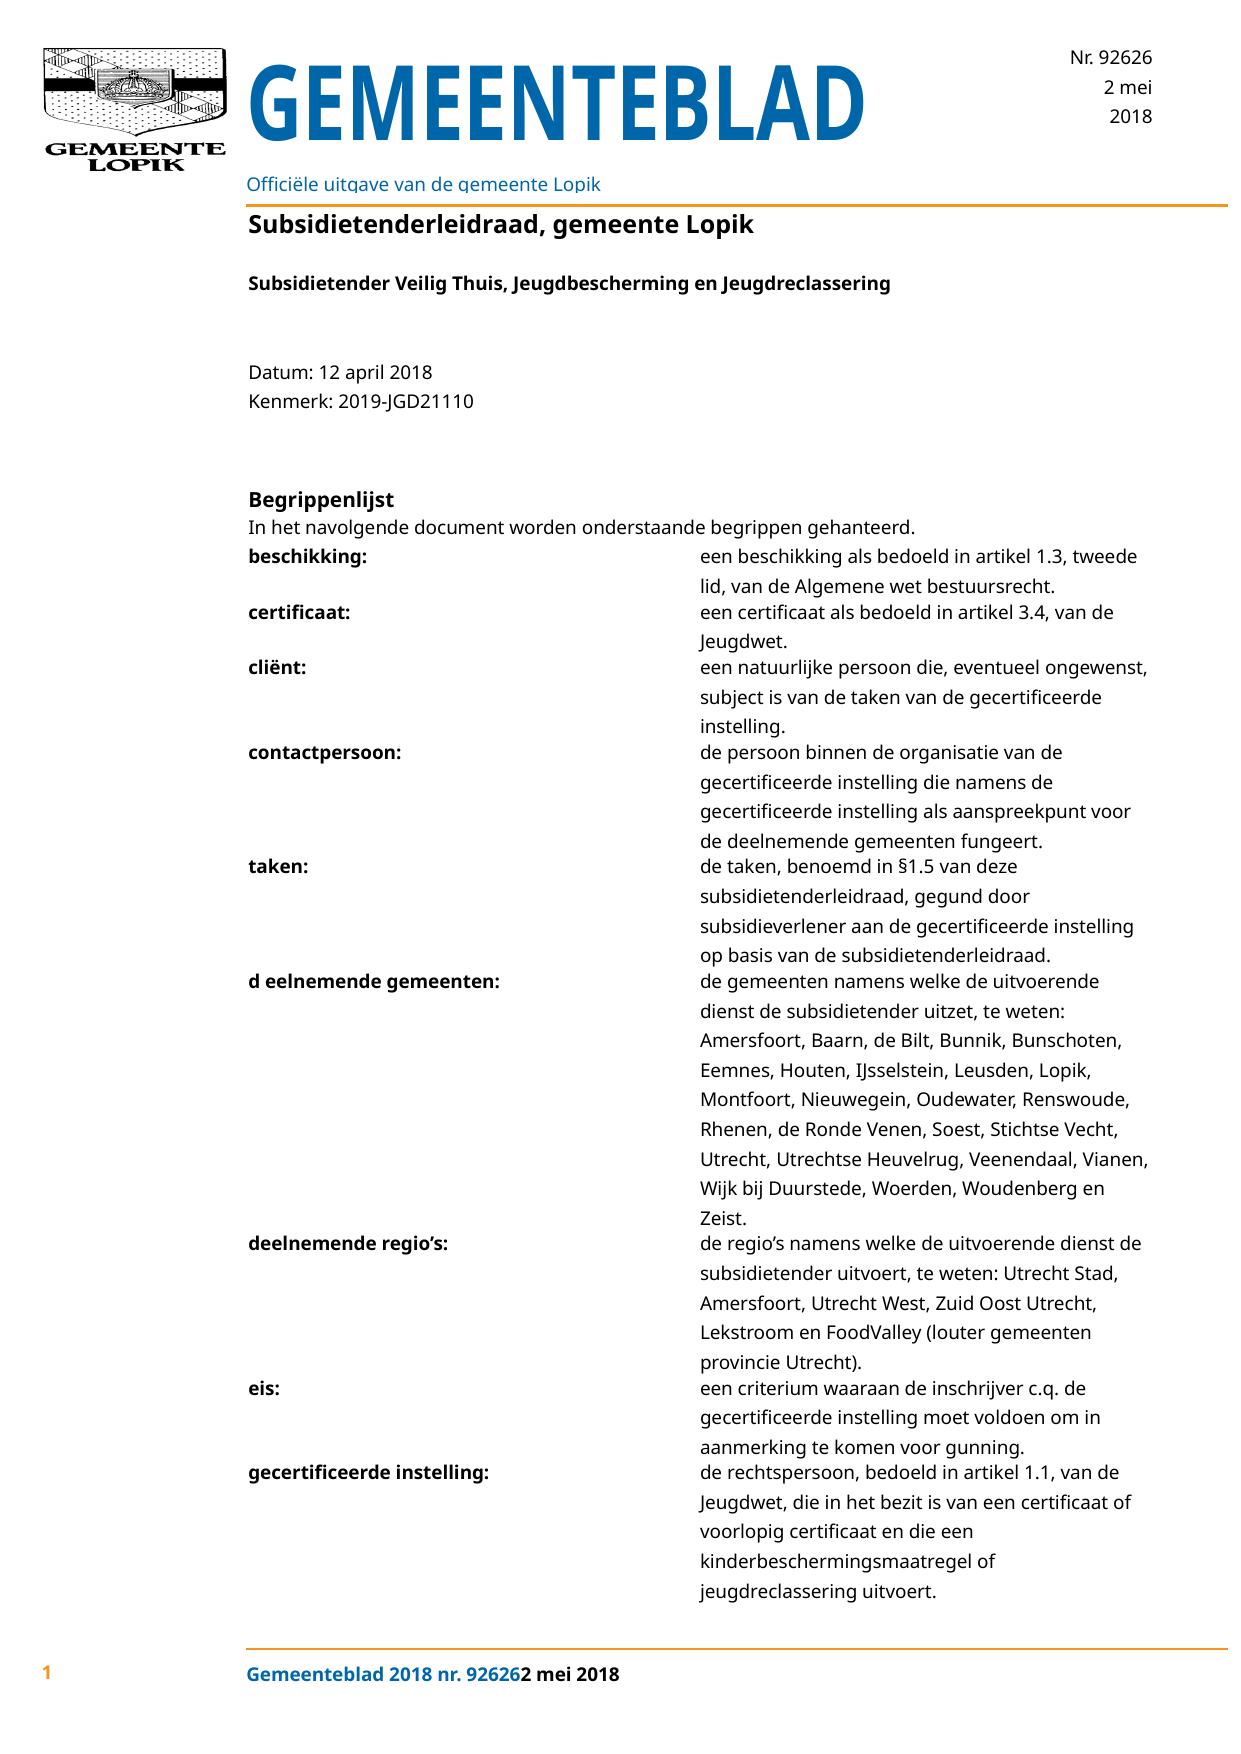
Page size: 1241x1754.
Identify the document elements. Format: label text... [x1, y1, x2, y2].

table_header beschikking: [248, 544, 700, 599]
table_cell een certificaat als bedoeld in artikel 3.4, van de Jeugdwet. [700, 599, 1152, 654]
table_cell de gemeenten namens welke de uitvoerende dienst de subsidietender uitzet, te weten: Amersfoort, Baarn, de Bilt, Bunnik, Bunschoten, Eemnes, Houten, IJsselstein, Leusden, Lopik, Montfoort, Nieuwegein, Oudewater, Renswoude, Rhenen, de Ronde Venen, Soest, Stichtse Vecht, Utrecht, Utrechtse Heuvelrug, Veenendaal, Vianen, Wijk bij Duurstede, Woerden, Woudenberg en Zeist. [700, 968, 1152, 1231]
table_cell certificaat: [248, 599, 700, 654]
table_cell gecertificeerde instelling: [248, 1460, 700, 1604]
text Datum: 12 april 2018 [248, 359, 1152, 385]
table_cell deelnemende regio’s: [248, 1231, 700, 1375]
text Subsidietender Veilig Thuis, Jeugdbescherming en Jeugdreclassering [248, 270, 1152, 296]
table_cell d eelnemende gemeenten: [248, 968, 700, 1231]
text In het navolgende document worden onderstaande begrippen gehanteerd. [248, 514, 1152, 540]
table_cell de persoon binnen de organisatie van de gecertificeerde instelling die namens de gecertificeerde instelling als aanspreekpunt voor de deelnemende gemeenten fungeert. [700, 739, 1152, 854]
table_cell de regio’s namens welke de uitvoerende dienst de subsidietender uitvoert, te weten: Utrecht Stad, Amersfoort, Utrecht West, Zuid Oost Utrecht, Lekstroom en FoodValley (louter gemeenten provincie Utrecht). [700, 1231, 1152, 1375]
table_cell de rechtspersoon, bedoeld in artikel 1.1, van de Jeugdwet, die in het bezit is van een certificaat of voorlopig certificaat en die een kinderbeschermingsmaatregel of jeugdreclassering uitvoert. [700, 1460, 1152, 1604]
table_cell cliënt: [248, 654, 700, 739]
text Begrippenlijst [248, 486, 1152, 514]
table_header een beschikking als bedoeld in artikel 1.3, tweede lid, van de Algemene wet bestuursrecht. [700, 544, 1152, 599]
table_cell contactpersoon: [248, 739, 700, 854]
table_cell een criterium waaraan de inschrijver c.q. de gecertificeerde instelling moet voldoen om in aanmerking te komen voor gunning. [700, 1375, 1152, 1459]
table_cell de taken, benoemd in §1.5 van deze subsidietenderleidraad, gegund door subsidieverlener aan de gecertificeerde instelling op basis van de subsidietenderleidraad. [700, 854, 1152, 968]
table_cell eis: [248, 1375, 700, 1459]
table_cell een natuurlijke persoon die, eventueel ongewenst, subject is van de taken van de gecertificeerde instelling. [700, 654, 1152, 739]
text Kenmerk: 2019-JGD21110 [248, 389, 1152, 414]
text Subsidietenderleidraad, gemeente Lopik [248, 207, 1152, 241]
table_cell taken: [248, 854, 700, 968]
picture [41, 47, 231, 172]
